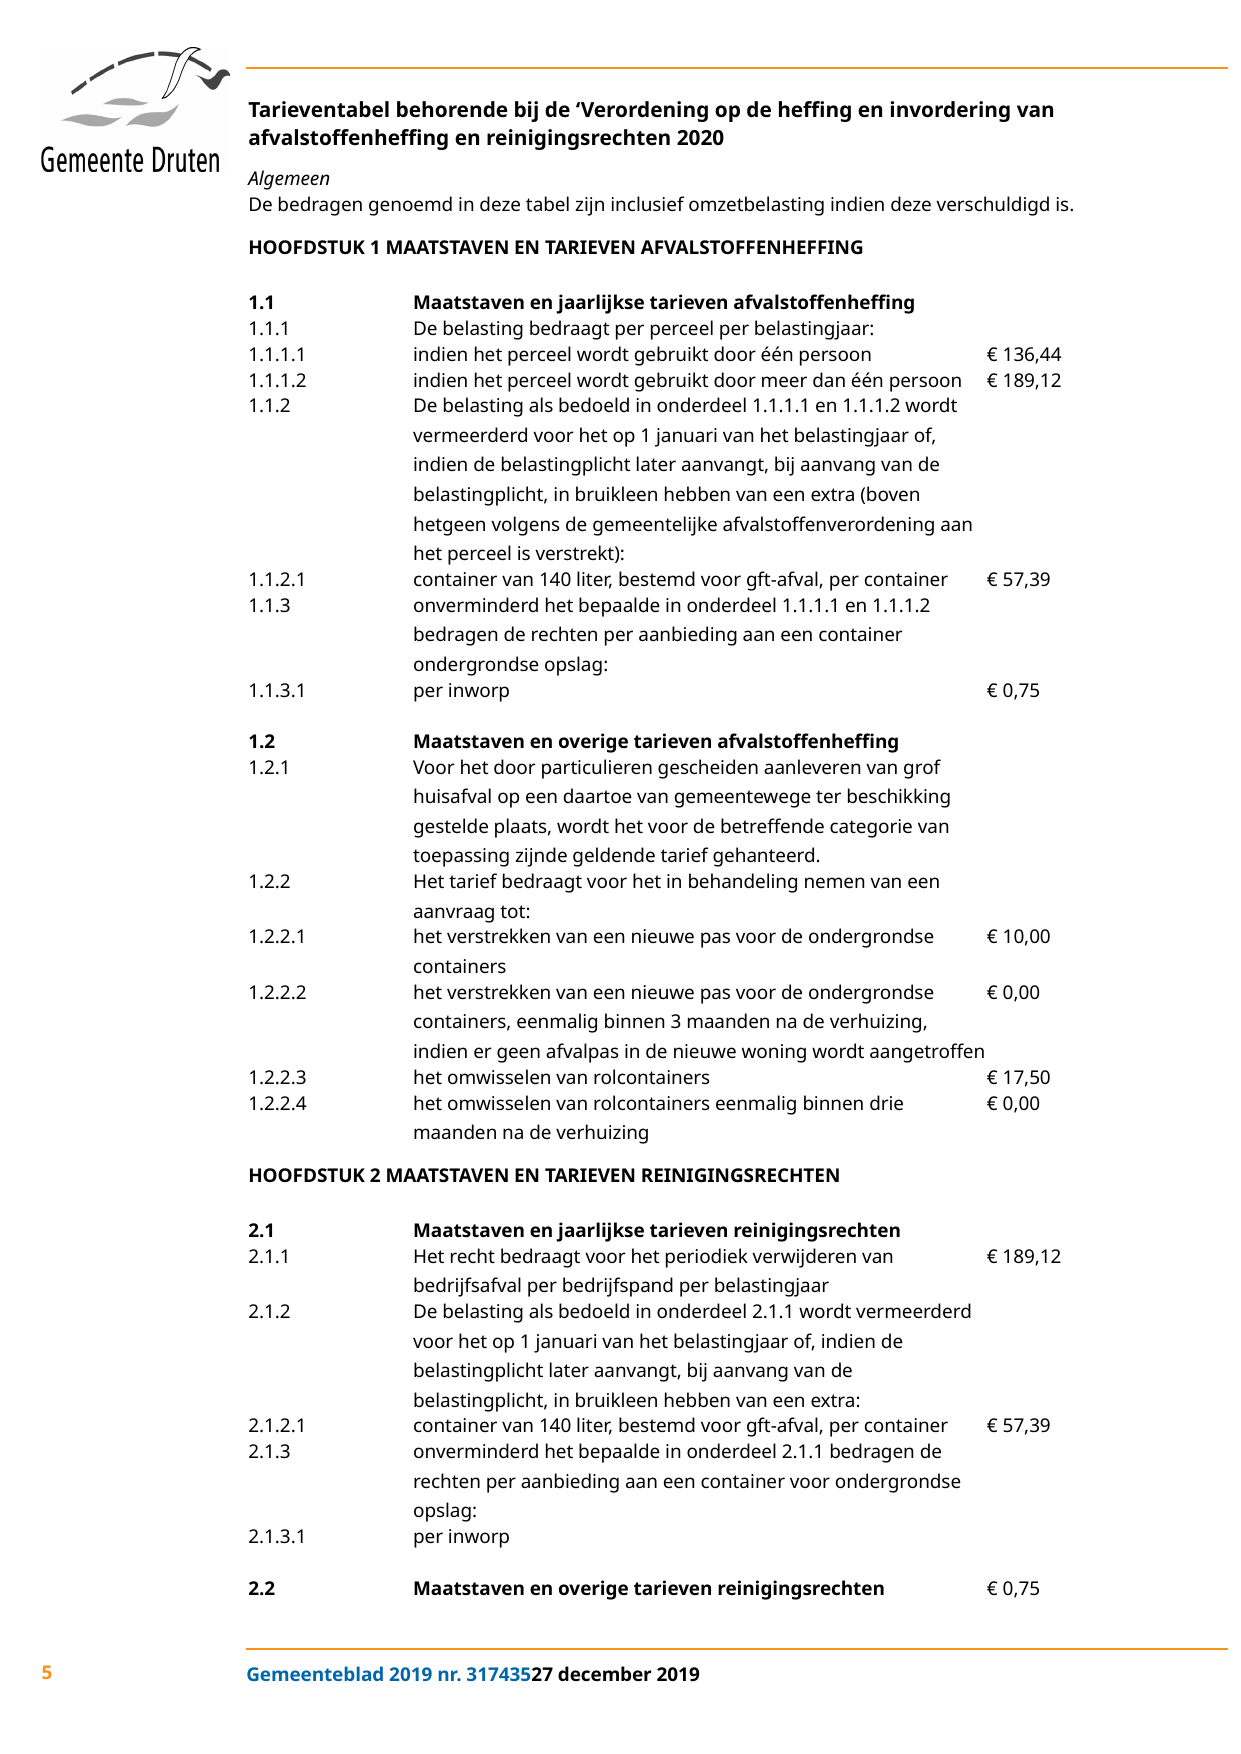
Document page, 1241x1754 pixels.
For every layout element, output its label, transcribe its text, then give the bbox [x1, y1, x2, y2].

table_cell 1.1.2.1 [248, 566, 413, 592]
table_cell 2.1.3.1 [248, 1523, 413, 1549]
table_cell 1.1.3.1 [248, 677, 413, 702]
table_cell 1.2.2.2 [248, 979, 413, 1064]
table_cell 2.1.3 [248, 1439, 413, 1523]
table_cell [987, 869, 1152, 924]
table_cell De belasting als bedoeld in onderdeel 1.1.1.1 en 1.1.1.2 wordt vermeerderd voor het op 1 januari van het belastingjaar of, indien de belastingplicht later aanvangt, bij aanvang van de belastingplicht, in bruikleen hebben van een extra (boven hetgeen volgens de gemeentelijke afvalstoffenverordening aan het perceel is verstrekt): [413, 393, 987, 566]
table_cell 2.1.2 [248, 1298, 413, 1413]
text Tarieventabel behorende bij de ‘Verordening op de heffing en invordering van afvalstoffenheffing en reinigingsrechten 2020 [248, 95, 1152, 152]
table_cell 1.1.3 [248, 592, 413, 677]
table_cell [987, 703, 1152, 728]
table_cell [987, 393, 1152, 566]
table_cell € 0,75 [987, 1575, 1152, 1601]
table_cell Het recht bedraagt voor het periodiek verwijderen van bedrijfsafval per bedrijfspand per belastingjaar [413, 1243, 987, 1298]
table_cell [987, 754, 1152, 868]
table_cell De belasting bedraagt per perceel per belastingjaar: [413, 315, 987, 341]
table_cell 2.2 [248, 1575, 413, 1601]
table_cell 1.2.2.1 [248, 924, 413, 979]
table_header 2.1 [248, 1217, 413, 1243]
table_cell indien het perceel wordt gebruikt door één persoon [413, 341, 987, 367]
table_cell 2.1.1 [248, 1243, 413, 1298]
table_cell onverminderd het bepaalde in onderdeel 2.1.1 bedragen de rechten per aanbieding aan een container voor ondergrondse opslag: [413, 1439, 987, 1523]
table_cell het verstrekken van een nieuwe pas voor de ondergrondse containers [413, 924, 987, 979]
picture [41, 47, 231, 172]
table_header 1.1 [248, 290, 413, 315]
table_cell € 10,00 [987, 924, 1152, 979]
table_cell container van 140 liter, bestemd voor gft-afval, per container [413, 1413, 987, 1438]
table_cell € 0,75 [987, 677, 1152, 702]
table_cell 1.2.2.3 [248, 1064, 413, 1090]
table_cell indien het perceel wordt gebruikt door meer dan één persoon [413, 367, 987, 392]
table_cell het omwisselen van rolcontainers [413, 1064, 987, 1090]
table_cell Voor het door particulieren gescheiden aanleveren van grof huisafval op een daartoe van gemeentewege ter beschikking gestelde plaats, wordt het voor de betreffende categorie van toepassing zijnde geldende tarief gehanteerd. [413, 754, 987, 868]
table_header Maatstaven en jaarlijkse tarieven afvalstoffenheffing [413, 290, 987, 315]
table_cell 1.1.2 [248, 393, 413, 566]
table_cell 1.1.1.1 [248, 341, 413, 367]
table_cell [987, 1439, 1152, 1523]
table_cell per inworp [413, 677, 987, 702]
table_cell Maatstaven en overige tarieven reinigingsrechten [413, 1575, 987, 1601]
table_cell [413, 1549, 987, 1575]
text Algemeen [248, 165, 1152, 191]
table_cell Maatstaven en overige tarieven afvalstoffenheffing [413, 728, 987, 754]
table_cell € 57,39 [987, 1413, 1152, 1438]
text De bedragen genoemd in deze tabel zijn inclusief omzetbelasting indien deze verschuldigd is. [248, 191, 1152, 217]
table_header [987, 290, 1152, 315]
table_cell [987, 728, 1152, 754]
table_cell [987, 592, 1152, 677]
text HOOFDSTUK 1 MAATSTAVEN EN TARIEVEN AFVALSTOFFENHEFFING [248, 234, 1152, 260]
table_header Maatstaven en jaarlijkse tarieven reinigingsrechten [413, 1217, 987, 1243]
table_cell € 57,39 [987, 566, 1152, 592]
table_cell [413, 703, 987, 728]
table_cell [987, 1523, 1152, 1549]
table_cell 2.1.2.1 [248, 1413, 413, 1438]
table_cell het verstrekken van een nieuwe pas voor de ondergrondse containers, eenmalig binnen 3 maanden na de verhuizing, indien er geen afvalpas in de nieuwe woning wordt aangetroffen [413, 979, 987, 1064]
table_cell het omwisselen van rolcontainers eenmalig binnen drie maanden na de verhuizing [413, 1090, 987, 1145]
table_cell € 189,12 [987, 1243, 1152, 1298]
table_cell Het tarief bedraagt voor het in behandeling nemen van een aanvraag tot: [413, 869, 987, 924]
table_cell € 189,12 [987, 367, 1152, 392]
table_cell € 0,00 [987, 1090, 1152, 1145]
table_header [987, 1217, 1152, 1243]
table_cell onverminderd het bepaalde in onderdeel 1.1.1.1 en 1.1.1.2 bedragen de rechten per aanbieding aan een container ondergrondse opslag: [413, 592, 987, 677]
table_cell 1.2.2 [248, 869, 413, 924]
table_cell 1.2 [248, 728, 413, 754]
table_cell [248, 1549, 413, 1575]
text HOOFDSTUK 2 MAATSTAVEN EN TARIEVEN REINIGINGSRECHTEN [248, 1162, 1152, 1187]
table_cell [248, 703, 413, 728]
table_cell 1.2.2.4 [248, 1090, 413, 1145]
table_cell 1.1.1.2 [248, 367, 413, 392]
table_cell € 0,00 [987, 979, 1152, 1064]
table_cell 1.1.1 [248, 315, 413, 341]
table_cell € 136,44 [987, 341, 1152, 367]
table_cell 1.2.1 [248, 754, 413, 868]
table_cell De belasting als bedoeld in onderdeel 2.1.1 wordt vermeerderd voor het op 1 januari van het belastingjaar of, indien de belastingplicht later aanvangt, bij aanvang van de belastingplicht, in bruikleen hebben van een extra: [413, 1298, 987, 1413]
table_cell € 17,50 [987, 1064, 1152, 1090]
table_cell container van 140 liter, bestemd voor gft-afval, per container [413, 566, 987, 592]
table_cell [987, 315, 1152, 341]
table_cell per inworp [413, 1523, 987, 1549]
table_cell [987, 1298, 1152, 1413]
table_cell [987, 1549, 1152, 1575]
